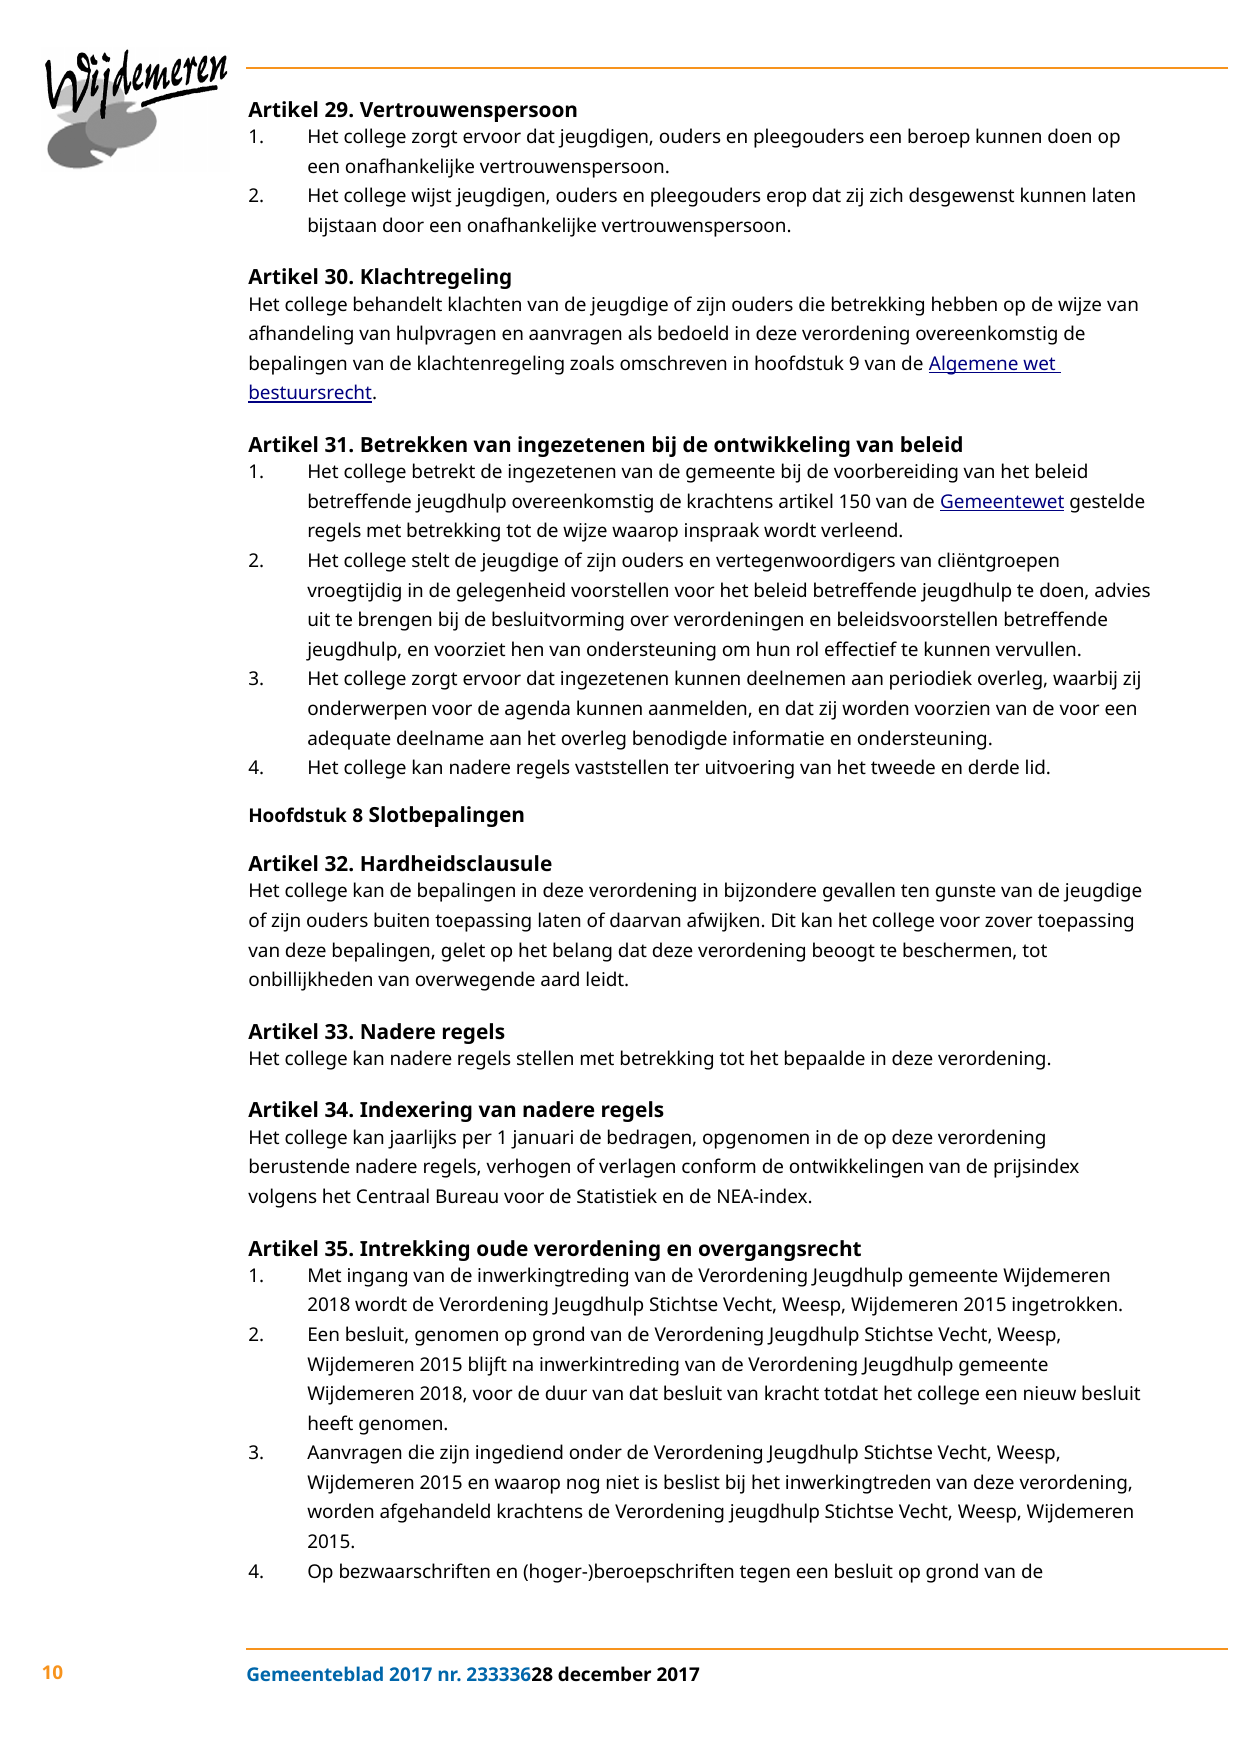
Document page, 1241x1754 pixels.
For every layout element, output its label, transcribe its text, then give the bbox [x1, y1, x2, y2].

text Hoofdstuk 8 Slotbepalingen [248, 800, 1152, 828]
text Het college kan jaarlijks per 1 januari de bedragen, opgenomen in de op deze verordening berustende nadere regels, verhogen of verlagen conform de ontwikkelingen van de prijsindex volgens het Centraal Bureau voor de Statistiek en de NEA-index. [248, 1124, 1152, 1209]
picture [41, 47, 231, 172]
list Het college zorgt ervoor dat jeugdigen, ouders en pleegouders een beroep kunnen doen op een onafhankelijke vertrouwenspersoon. [248, 123, 1152, 178]
list Op bezwaarschriften en (hoger-)beroepschriften tegen een besluit op grond van de [248, 1558, 1152, 1584]
text Artikel 30. Klachtregeling [248, 262, 1152, 291]
text Het college kan nadere regels stellen met betrekking tot het bepaalde in deze verordening. [248, 1045, 1152, 1071]
list Het college stelt de jeugdige of zijn ouders en vertegenwoordigers van cliëntgroepen vroegtijdig in de gelegenheid voorstellen voor het beleid betreffende jeugdhulp te doen, advies uit te brengen bij de besluitvorming over verordeningen en beleidsvoorstellen betreffende jeugdhulp, en voorziet hen van ondersteuning om hun rol effectief te kunnen vervullen. [248, 547, 1152, 662]
text Artikel 34. Indexering van nadere regels [248, 1096, 1152, 1124]
list Het college betrekt de ingezetenen van de gemeente bij de voorbereiding van het beleid betreffende jeugdhulp overeenkomstig de krachtens artikel 150 van de Gemeentewet gestelde regels met betrekking tot de wijze waarop inspraak wordt verleend. [248, 458, 1152, 543]
list Met ingang van de inwerkingtreding van de Verordening Jeugdhulp gemeente Wijdemeren 2018 wordt de Verordening Jeugdhulp Stichtse Vecht, Weesp, Wijdemeren 2015 ingetrokken. [248, 1262, 1152, 1317]
text Artikel 31. Betrekken van ingezetenen bij de ontwikkeling van beleid [248, 430, 1152, 458]
text Artikel 32. Hardheidsclausule [248, 849, 1152, 878]
list Aanvragen die zijn ingediend onder de Verordening Jeugdhulp Stichtse Vecht, Weesp, Wijdemeren 2015 en waarop nog niet is beslist bij het inwerkingtreden van deze verordening, worden afgehandeld krachtens de Verordening jeugdhulp Stichtse Vecht, Weesp, Wijdemeren 2015. [248, 1439, 1152, 1554]
text Artikel 35. Intrekking oude verordening en overgangsrecht [248, 1234, 1152, 1262]
text Artikel 29. Vertrouwenspersoon [248, 95, 1152, 123]
text Het college kan de bepalingen in deze verordening in bijzondere gevallen ten gunste van de jeugdige of zijn ouders buiten toepassing laten of daarvan afwijken. Dit kan het college voor zover toepassing van deze bepalingen, gelet op het belang dat deze verordening beoogt te beschermen, tot onbillijkheden van overwegende aard leidt. [248, 878, 1152, 992]
list Een besluit, genomen op grond van de Verordening Jeugdhulp Stichtse Vecht, Weesp, Wijdemeren 2015 blijft na inwerkintreding van de Verordening Jeugdhulp gemeente Wijdemeren 2018, voor de duur van dat besluit van kracht totdat het college een nieuw besluit heeft genomen. [248, 1321, 1152, 1436]
text Het college behandelt klachten van de jeugdige of zijn ouders die betrekking hebben op de wijze van afhandeling van hulpvragen en aanvragen als bedoeld in deze verordening overeenkomstig de bepalingen van de klachtenregeling zoals omschreven in hoofdstuk 9 van de Algemene wet bestuursrecht. [248, 291, 1152, 405]
list Het college zorgt ervoor dat ingezetenen kunnen deelnemen aan periodiek overleg, waarbij zij onderwerpen voor de agenda kunnen aanmelden, en dat zij worden voorzien van de voor een adequate deelname aan het overleg benodigde informatie en ondersteuning. [248, 666, 1152, 750]
list Het college wijst jeugdigen, ouders en pleegouders erop dat zij zich desgewenst kunnen laten bijstaan door een onafhankelijke vertrouwenspersoon. [248, 182, 1152, 238]
text Artikel 33. Nadere regels [248, 1017, 1152, 1045]
list Het college kan nadere regels vaststellen ter uitvoering van het tweede en derde lid. [248, 754, 1152, 780]
